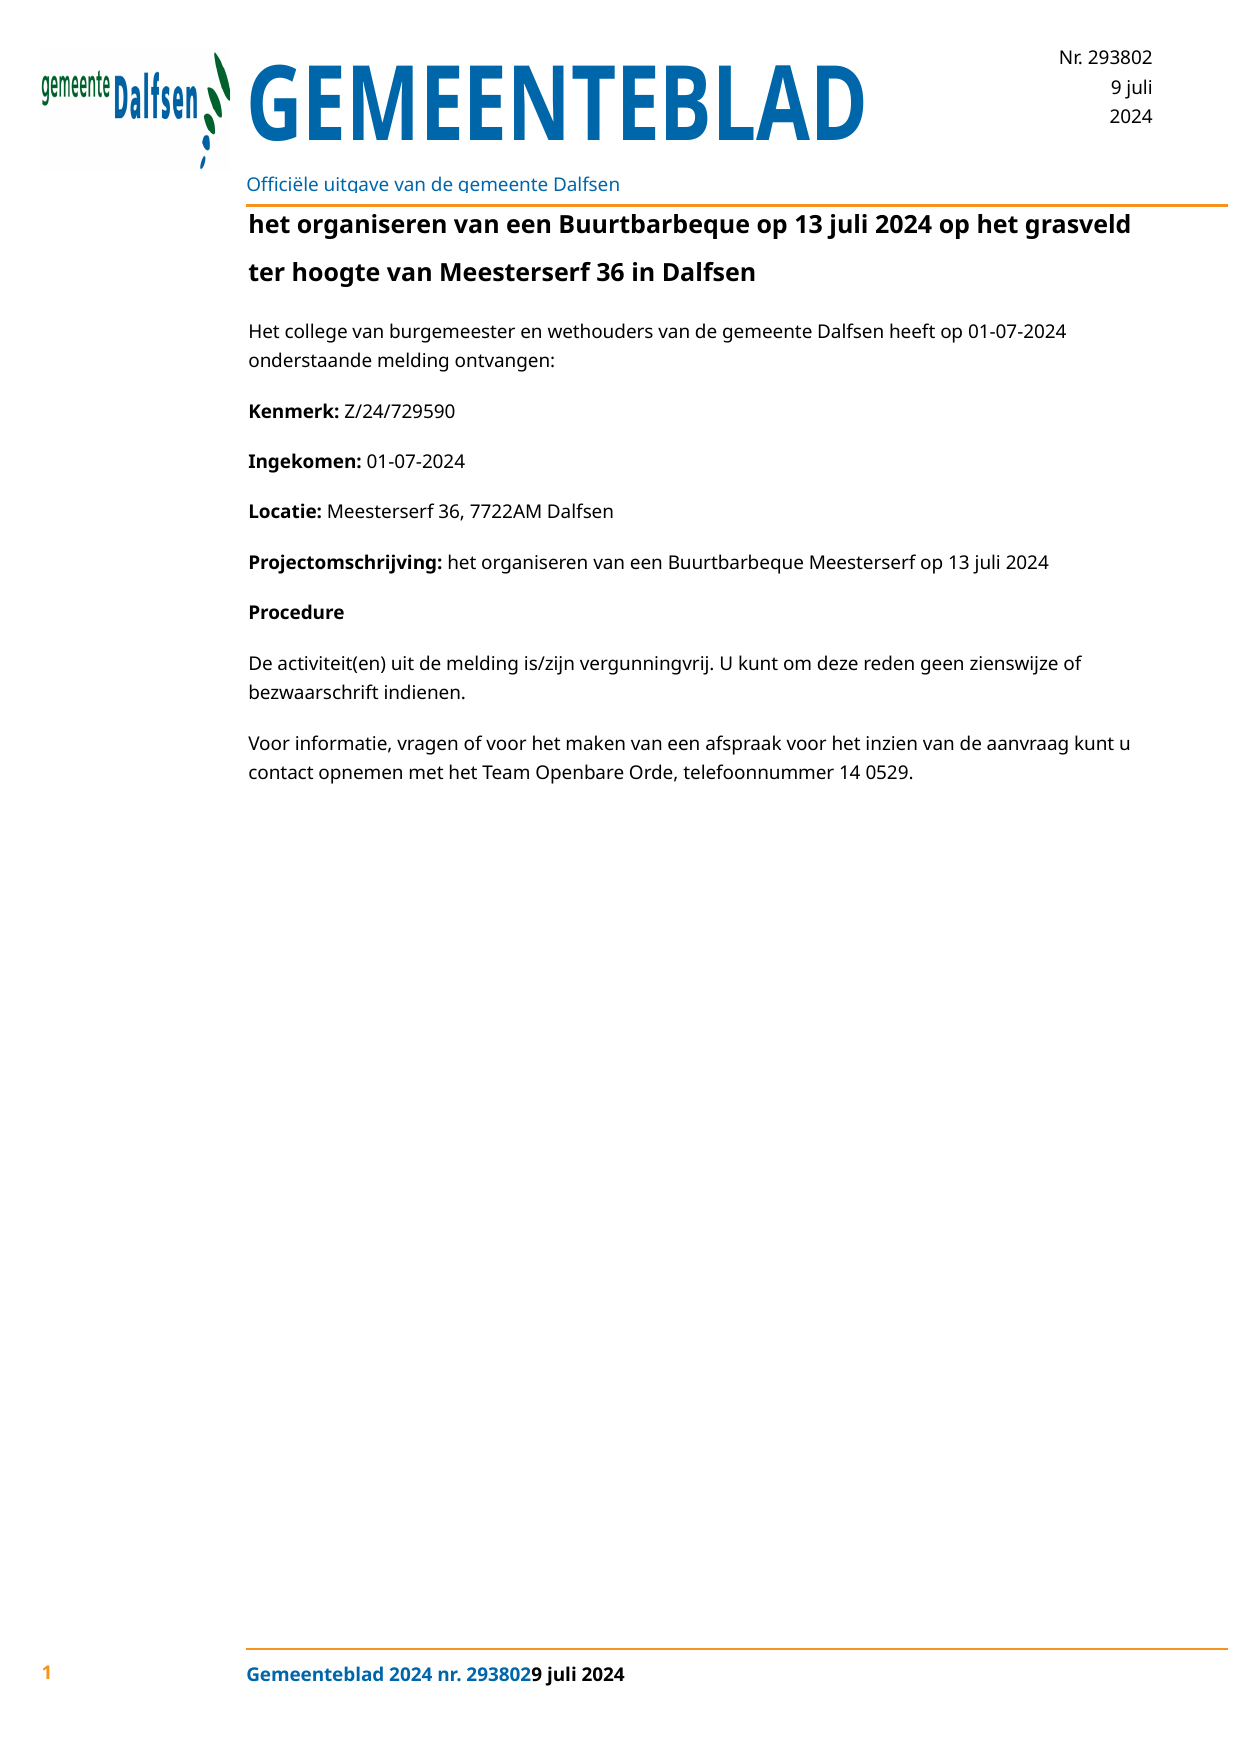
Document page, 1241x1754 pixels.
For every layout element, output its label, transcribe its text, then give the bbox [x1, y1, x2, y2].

text De activiteit(en) uit de melding is/zijn vergunningvrij. U kunt om deze reden geen zienswijze of bezwaarschrift indienen. [248, 650, 1152, 705]
text Procedure [248, 599, 1152, 625]
text Kenmerk: Z/24/729590 [248, 398, 1152, 424]
text Voor informatie, vragen of voor het maken van een afspraak voor het inzien van de aanvraag kunt u contact opnemen met het Team Openbare Orde, telefoonnummer 14 0529. [248, 730, 1152, 785]
text Het college van burgemeester en wethouders van de gemeente Dalfsen heeft op 01-07-2024 onderstaande melding ontvangen: [248, 318, 1152, 373]
text Projectomschrijving: het organiseren van een Buurtbarbeque Meesterserf op 13 juli 2024 [248, 549, 1152, 575]
text het organiseren van een Buurtbarbeque op 13 juli 2024 op het grasveld ter hoogte van Meesterserf 36 in Dalfsen [248, 207, 1152, 288]
picture [41, 47, 231, 172]
text Locatie: Meesterserf 36, 7722AM Dalfsen [248, 499, 1152, 524]
text Ingekomen: 01-07-2024 [248, 448, 1152, 474]
